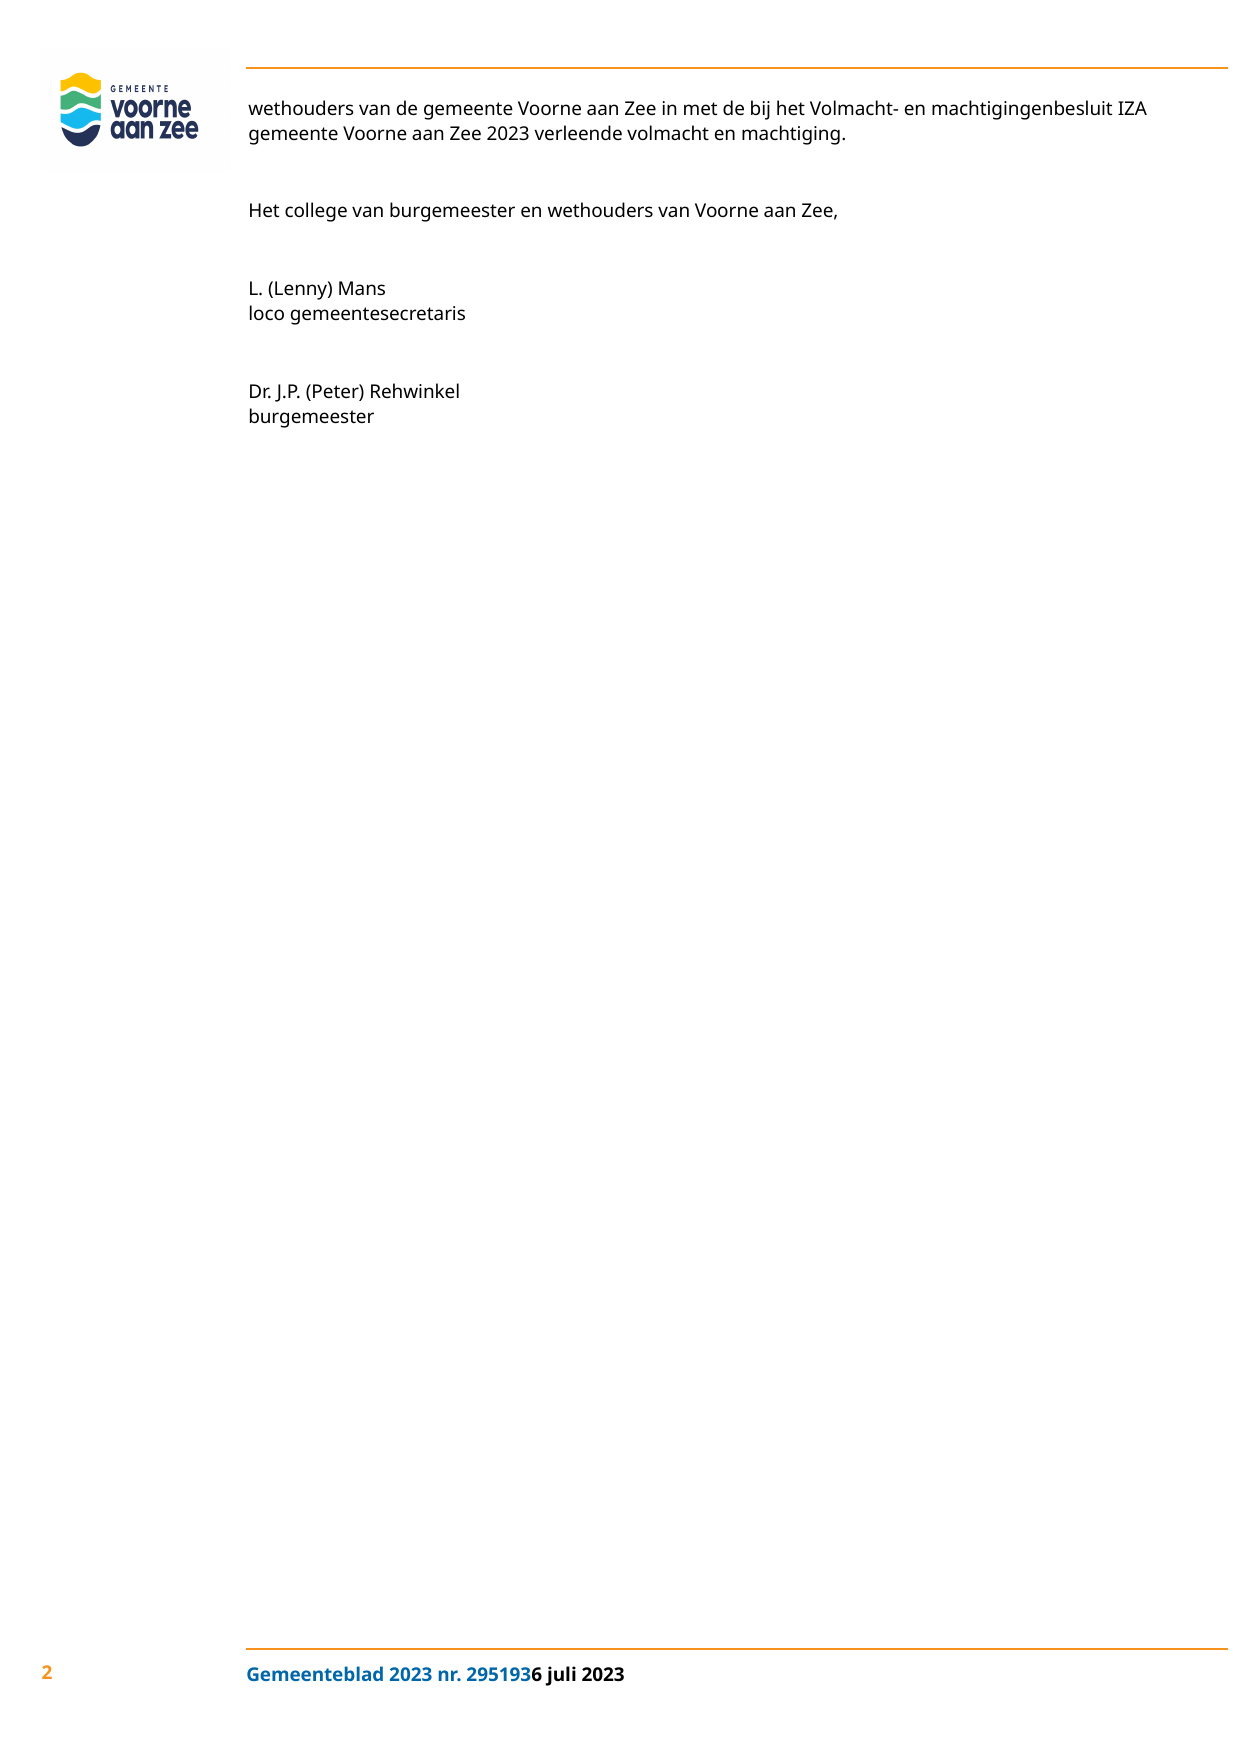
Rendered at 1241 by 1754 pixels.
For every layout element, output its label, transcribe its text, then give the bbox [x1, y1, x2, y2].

text loco gemeentesecretaris [248, 301, 1152, 326]
text Het college van burgemeester en wethouders van Voorne aan Zee, [248, 198, 1152, 223]
picture [41, 47, 231, 172]
text Dr. J.P. (Peter) Rehwinkel [248, 378, 1152, 403]
text L. (Lenny) Mans [248, 275, 1152, 301]
text burgemeester [248, 403, 1152, 429]
text wethouders van de gemeente Voorne aan Zee in met de bij het Volmacht- en machtigingenbesluit IZA gemeente Voorne aan Zee 2023 verleende volmacht en machtiging. [248, 95, 1152, 146]
